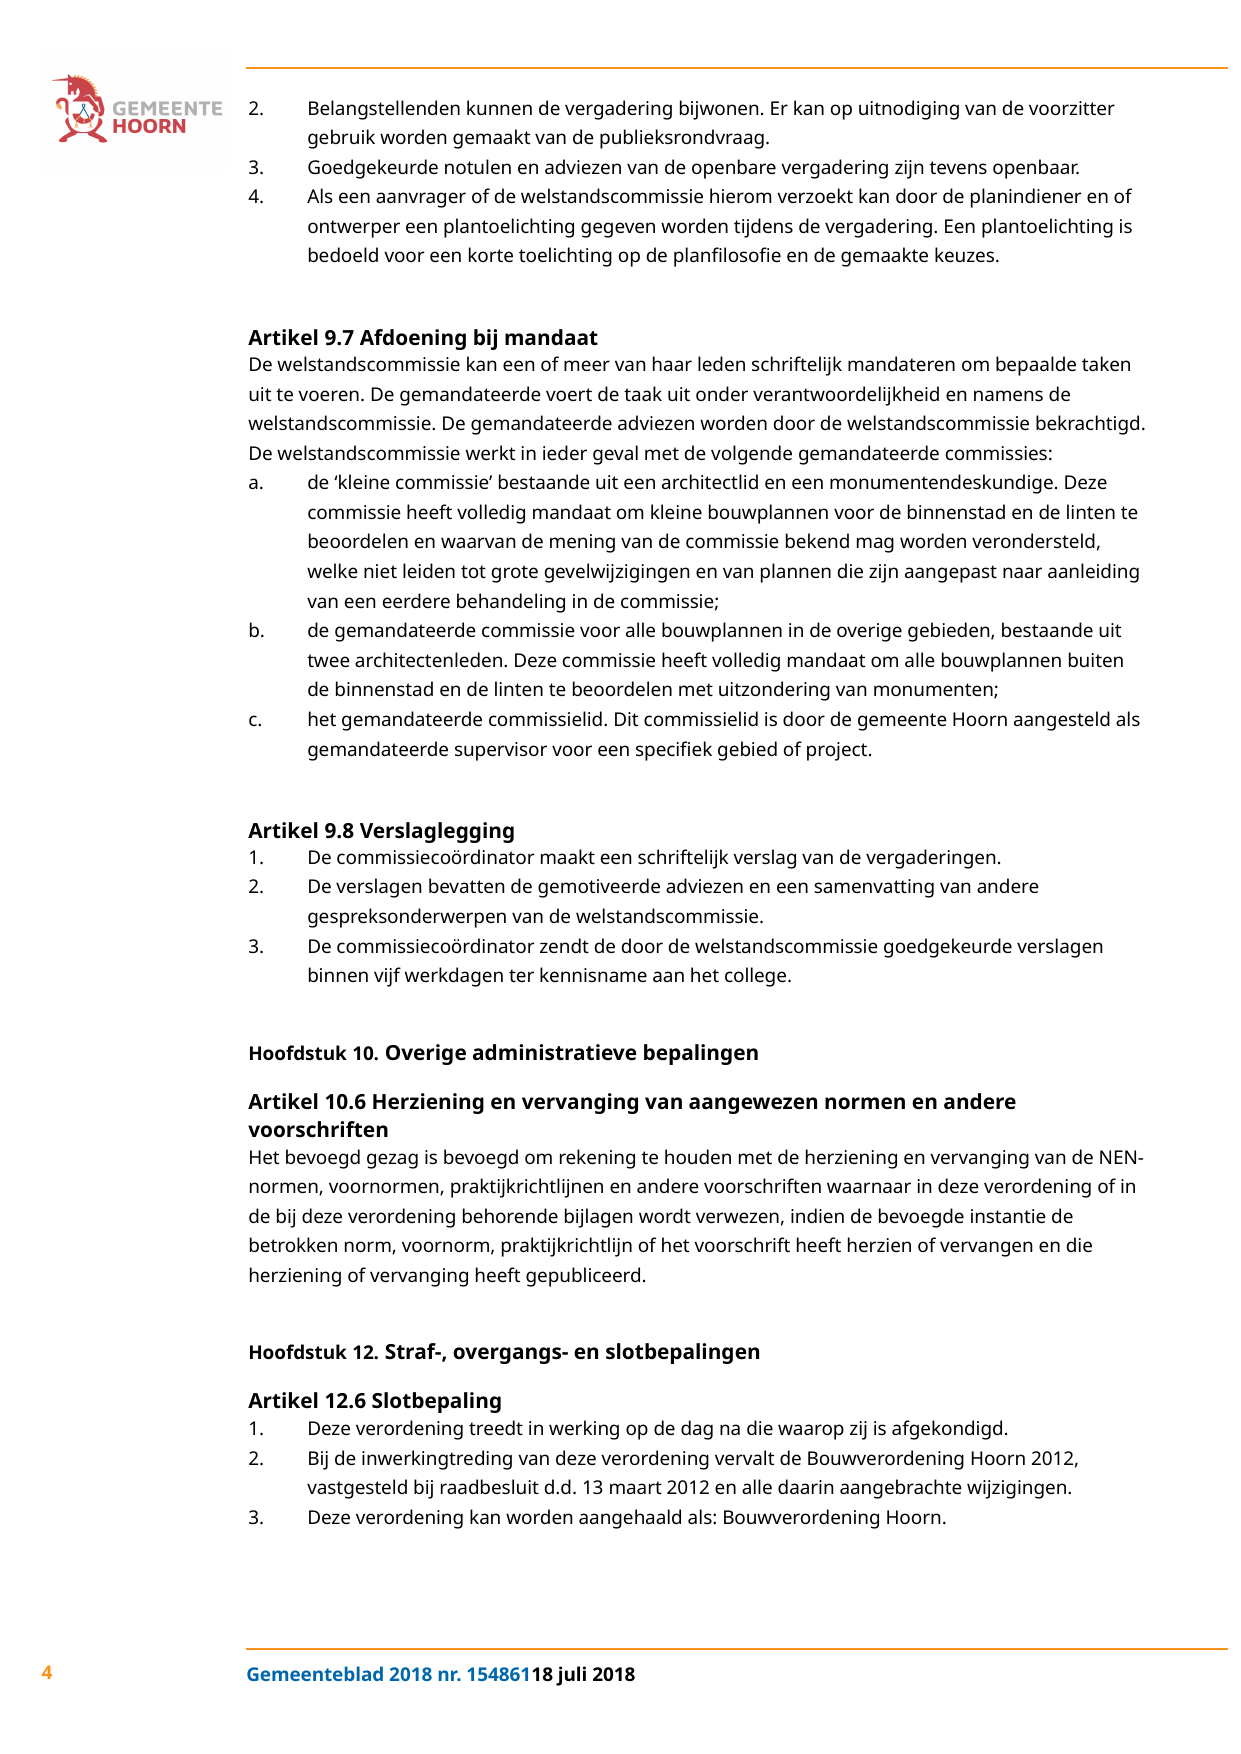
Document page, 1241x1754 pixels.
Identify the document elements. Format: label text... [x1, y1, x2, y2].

text Artikel 9.8 Verslaglegging [248, 816, 1152, 844]
text Het bevoegd gezag is bevoegd om rekening te houden met de herziening en vervanging van de NEN-normen, voornormen, praktijkrichtlijnen en andere voorschriften waarnaar in deze verordening of in de bij deze verordening behorende bijlagen wordt verwezen, indien de bevoegde instantie de betrokken norm, voornorm, praktijkrichtlijn of het voorschrift heeft herzien of vervangen en die herziening of vervanging heeft gepubliceerd. [248, 1144, 1152, 1288]
list Als een aanvrager of de welstandscommissie hierom verzoekt kan door de planindiener en of ontwerper een plantoelichting gegeven worden tijdens de vergadering. Een plantoelichting is bedoeld voor een korte toelichting op de planfilosofie en de gemaakte keuzes. [248, 183, 1152, 268]
list het gemandateerde commissielid. Dit commissielid is door de gemeente Hoorn aangesteld als gemandateerde supervisor voor een specifiek gebied of project. [248, 706, 1152, 761]
picture [41, 47, 231, 172]
text Hoofdstuk 10. Overige administratieve bepalingen [248, 1038, 1152, 1066]
list De verslagen bevatten de gemotiveerde adviezen en een samenvatting van andere gespreksonderwerpen van de welstandscommissie. [248, 874, 1152, 929]
list de gemandateerde commissie voor alle bouwplannen in de overige gebieden, bestaande uit twee architectenleden. Deze commissie heeft volledig mandaat om alle bouwplannen buiten de binnenstad en de linten te beoordelen met uitzondering van monumenten; [248, 617, 1152, 702]
list De commissiecoördinator maakt een schriftelijk verslag van de vergaderingen. [248, 844, 1152, 870]
text Artikel 10.6 Herziening en vervanging van aangewezen normen en andere voorschriften [248, 1087, 1152, 1144]
list Belangstellenden kunnen de vergadering bijwonen. Er kan op uitnodiging van de voorzitter gebruik worden gemaakt van de publieksrondvraag. [248, 95, 1152, 150]
text De welstandscommissie kan een of meer van haar leden schriftelijk mandateren om bepaalde taken uit te voeren. De gemandateerde voert de taak uit onder verantwoordelijkheid en namens de welstandscommissie. De gemandateerde adviezen worden door de welstandscommissie bekrachtigd. De welstandscommissie werkt in ieder geval met de volgende gemandateerde commissies: [248, 351, 1152, 466]
text Artikel 9.7 Afdoening bij mandaat [248, 323, 1152, 351]
text Artikel 12.6 Slotbepaling [248, 1387, 1152, 1415]
list De commissiecoördinator zendt de door de welstandscommissie goedgekeurde verslagen binnen vijf werkdagen ter kennisname aan het college. [248, 933, 1152, 988]
list Deze verordening treedt in werking op de dag na die waarop zij is afgekondigd. [248, 1415, 1152, 1441]
list Bij de inwerkingtreding van deze verordening vervalt de Bouwverordening Hoorn 2012, vastgesteld bij raadbesluit d.d. 13 maart 2012 en alle daarin aangebrachte wijzigingen. [248, 1445, 1152, 1500]
list Goedgekeurde notulen en adviezen van de openbare vergadering zijn tevens openbaar. [248, 154, 1152, 180]
text Hoofdstuk 12. Straf-, overgangs- en slotbepalingen [248, 1337, 1152, 1366]
list Deze verordening kan worden aangehaald als: Bouwverordening Hoorn. [248, 1504, 1152, 1529]
list de ‘kleine commissie’ bestaande uit een architectlid en een monumentendeskundige. Deze commissie heeft volledig mandaat om kleine bouwplannen voor de binnenstad en de linten te beoordelen en waarvan de mening van de commissie bekend mag worden verondersteld, welke niet leiden tot grote gevelwijzigingen en van plannen die zijn aangepast naar aanleiding van een eerdere behandeling in de commissie; [248, 469, 1152, 613]
